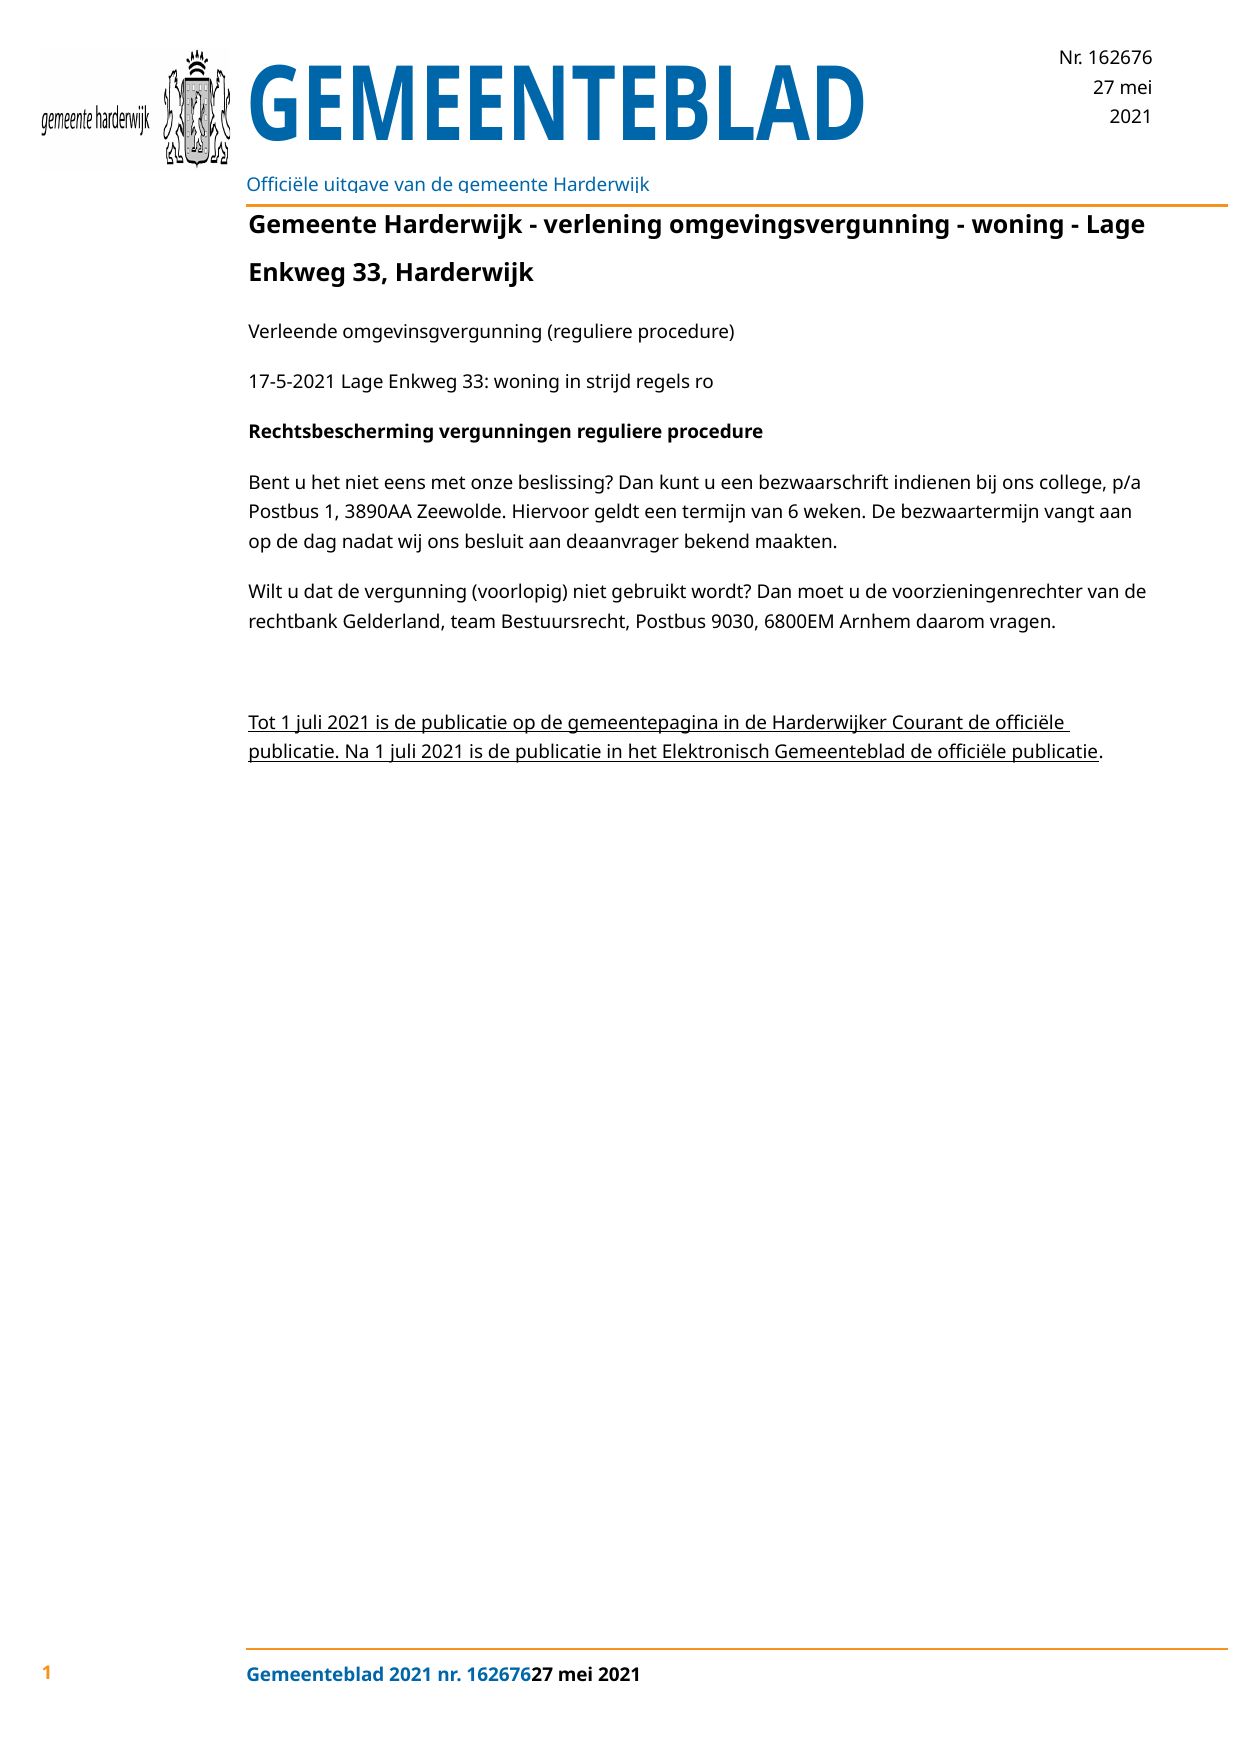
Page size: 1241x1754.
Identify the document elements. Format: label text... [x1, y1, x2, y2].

text Wilt u dat de vergunning (voorlopig) niet gebruikt wordt? Dan moet u de voorzieningenrechter van de rechtbank Gelderland, team Bestuursrecht, Postbus 9030, 6800EM Arnhem daarom vragen. [248, 579, 1152, 634]
text Rechtsbescherming vergunningen reguliere procedure [248, 419, 1152, 444]
text Gemeente Harderwijk - verlening omgevingsvergunning - woning - Lage Enkweg 33, Harderwijk [248, 207, 1152, 288]
picture [41, 47, 231, 172]
text Verleende omgevinsgvergunning (reguliere procedure) [248, 318, 1152, 344]
text 17-5-2021 Lage Enkweg 33: woning in strijd regels ro [248, 368, 1152, 394]
text Tot 1 juli 2021 is de publicatie op de gemeentepagina in de Harderwijker Courant de officiële publicatie. Na 1 juli 2021 is de publicatie in het Elektronisch Gemeenteblad de officiële publicatie. [248, 709, 1152, 764]
text Bent u het niet eens met onze beslissing? Dan kunt u een bezwaarschrift indienen bij ons college, p/a Postbus 1, 3890AA Zeewolde. Hiervoor geldt een termijn van 6 weken. De bezwaartermijn vangt aan op de dag nadat wij ons besluit aan deaanvrager bekend maakten. [248, 469, 1152, 554]
